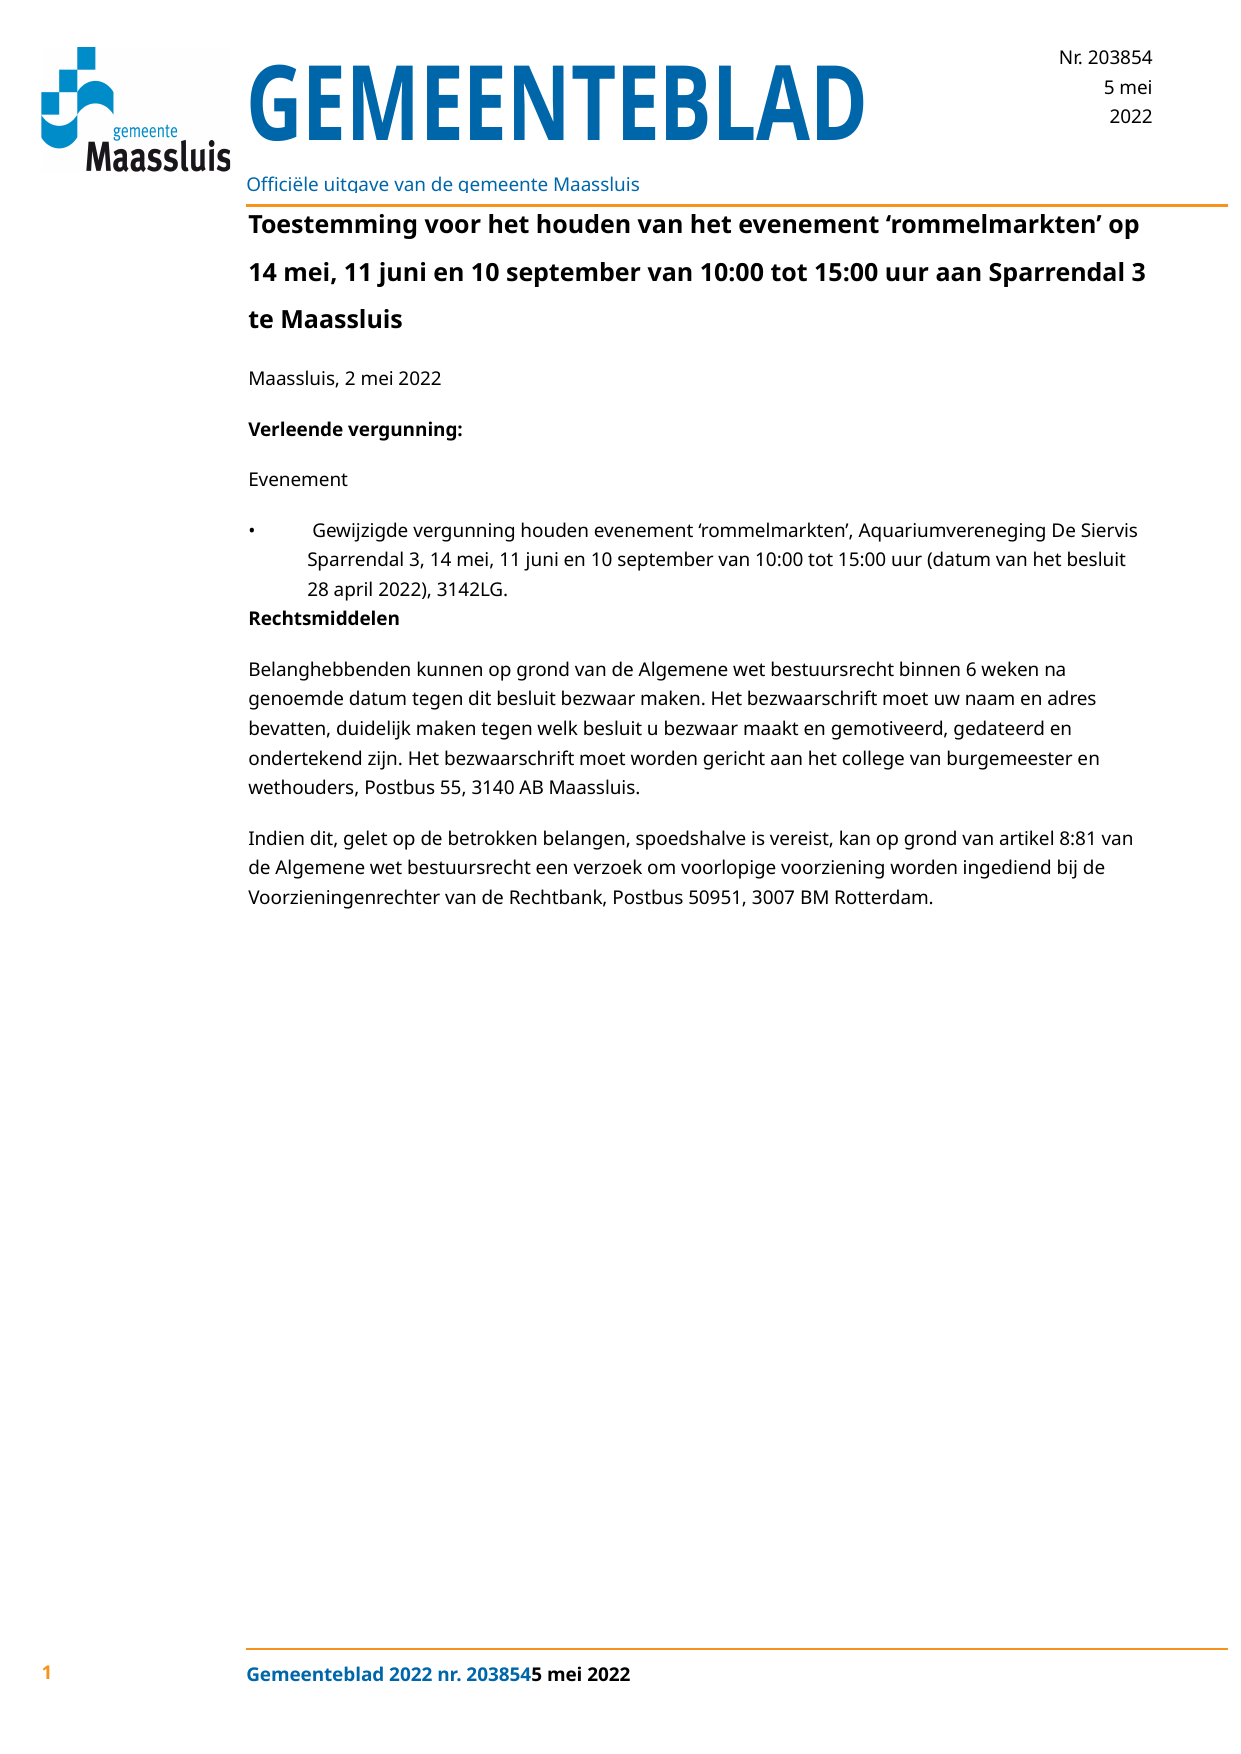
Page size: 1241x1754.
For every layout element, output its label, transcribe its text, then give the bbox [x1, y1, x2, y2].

text Toestemming voor het houden van het evenement ‘rommelmarkten’ op 14 mei, 11 juni en 10 september van 10:00 tot 15:00 uur aan Sparrendal 3 te Maassluis [248, 207, 1152, 336]
text Rechtsmiddelen [248, 606, 1152, 631]
text Indien dit, gelet op de betrokken belangen, spoedshalve is vereist, kan op grond van artikel 8:81 van de Algemene wet bestuursrecht een verzoek om voorlopige voorziening worden ingediend bij de Voorzieningenrechter van de Rechtbank, Postbus 50951, 3007 BM Rotterdam. [248, 825, 1152, 909]
picture [41, 47, 77, 92]
text Maassluis, 2 mei 2022 [248, 366, 1152, 391]
picture [41, 47, 231, 172]
list Gewijzigde vergunning houden evenement ‘rommelmarkten’, Aquariumvereneging De Siervis Sparrendal 3, 14 mei, 11 juni en 10 september van 10:00 tot 15:00 uur (datum van het besluit 28 april 2022), 3142LG. [248, 517, 1152, 602]
text Verleende vergunning: [248, 416, 1152, 442]
text Evenement [248, 466, 1152, 492]
text Belanghebbenden kunnen op grond van de Algemene wet bestuursrecht binnen 6 weken na genoemde datum tegen dit besluit bezwaar maken. Het bezwaarschrift moet uw naam en adres bevatten, duidelijk maken tegen welk besluit u bezwaar maakt en gemotiveerd, gedateerd en ondertekend zijn. Het bezwaarschrift moet worden gericht aan het college van burgemeester en wethouders, Postbus 55, 3140 AB Maassluis. [248, 656, 1152, 800]
